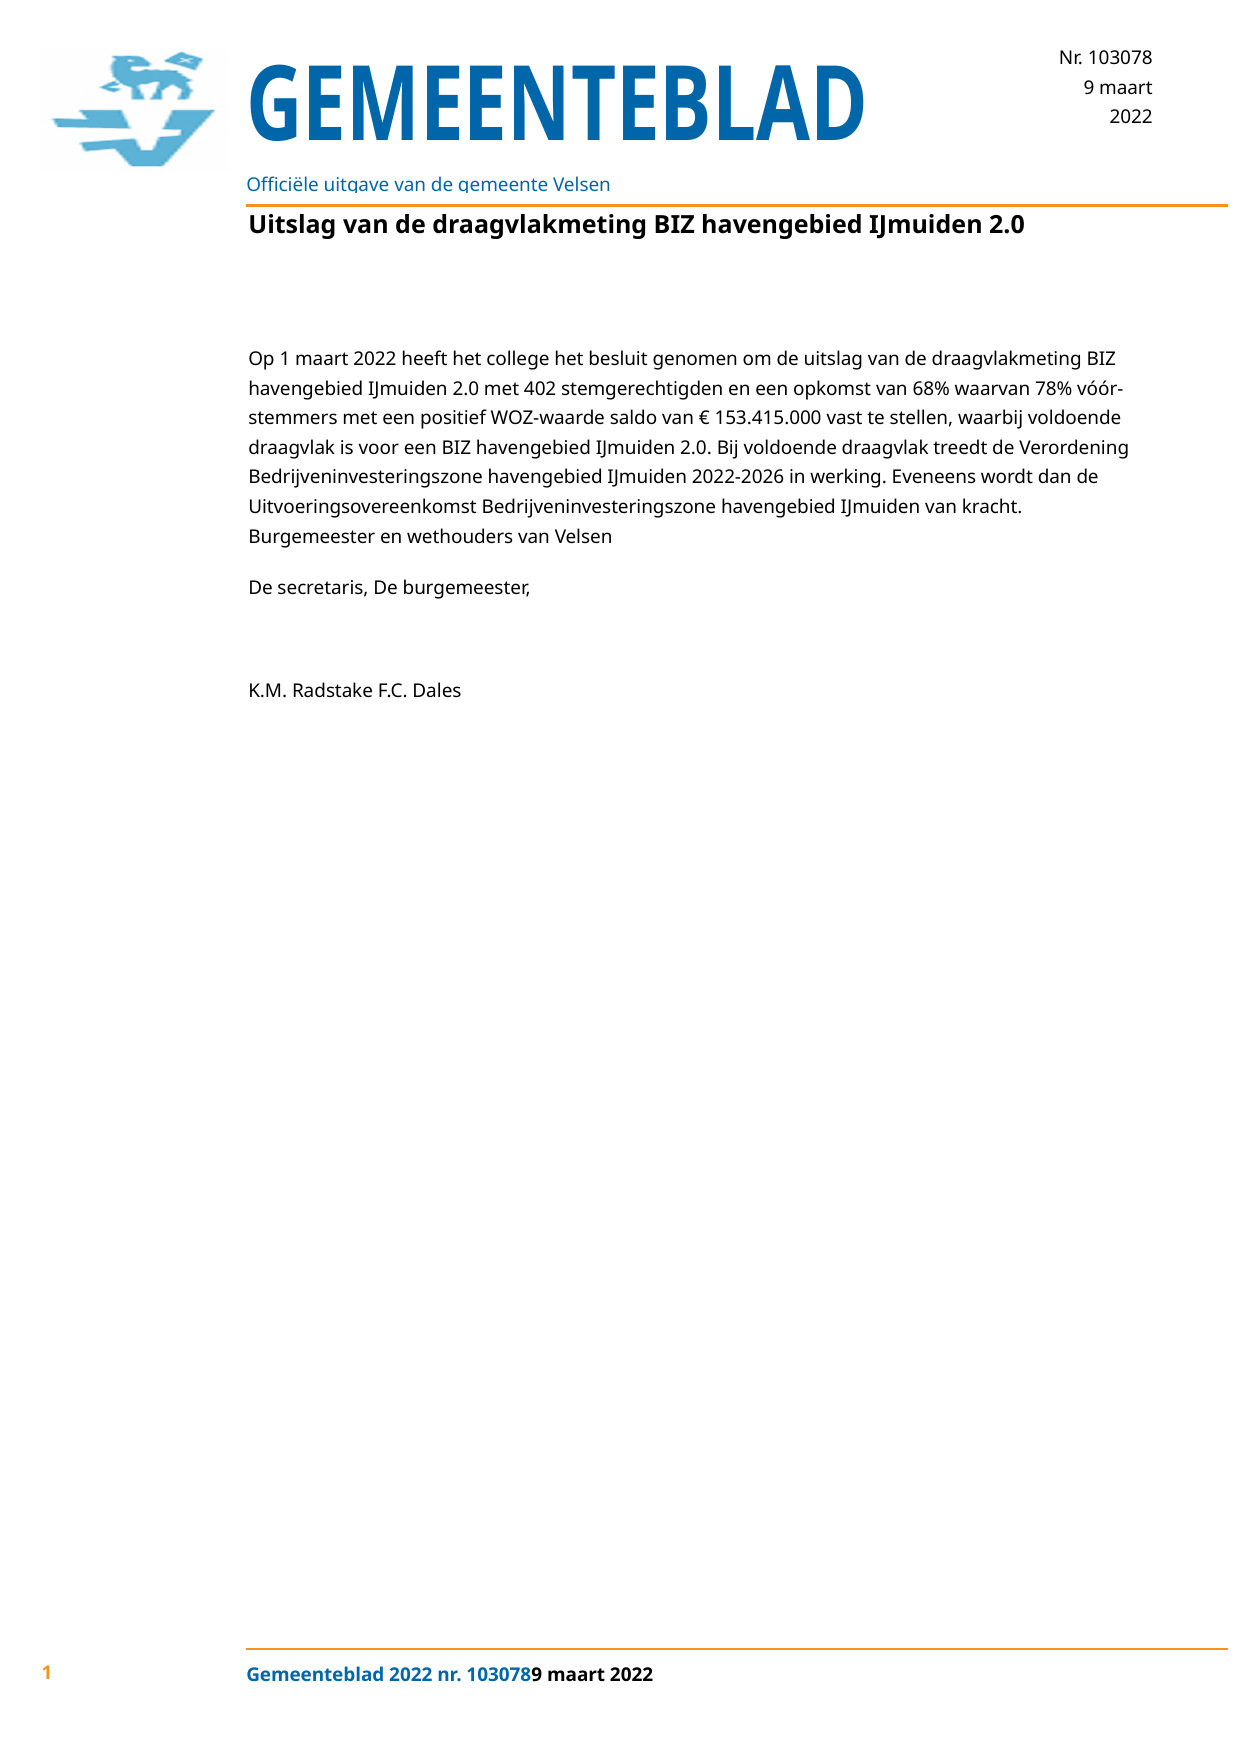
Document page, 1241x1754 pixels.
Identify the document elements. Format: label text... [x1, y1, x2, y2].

text Op 1 maart 2022 heeft het college het besluit genomen om de uitslag van de draagvlakmeting BIZ havengebied IJmuiden 2.0 met 402 stemgerechtigden en een opkomst van 68% waarvan 78% vóór-stemmers met een positief WOZ-waarde saldo van € 153.415.000 vast te stellen, waarbij voldoende draagvlak is voor een BIZ havengebied IJmuiden 2.0. Bij voldoende draagvlak treedt de Verordening Bedrijveninvesteringszone havengebied IJmuiden 2022-2026 in werking. Eveneens wordt dan de Uitvoeringsovereenkomst Bedrijveninvesteringszone havengebied IJmuiden van kracht. [248, 345, 1152, 519]
text K.M. Radstake F.C. Dales [248, 677, 1152, 703]
text De secretaris, De burgemeester, [248, 574, 1152, 600]
text Uitslag van de draagvlakmeting BIZ havengebied IJmuiden 2.0 [248, 207, 1152, 241]
picture [41, 47, 231, 172]
text Burgemeester en wethouders van Velsen [248, 523, 1152, 548]
